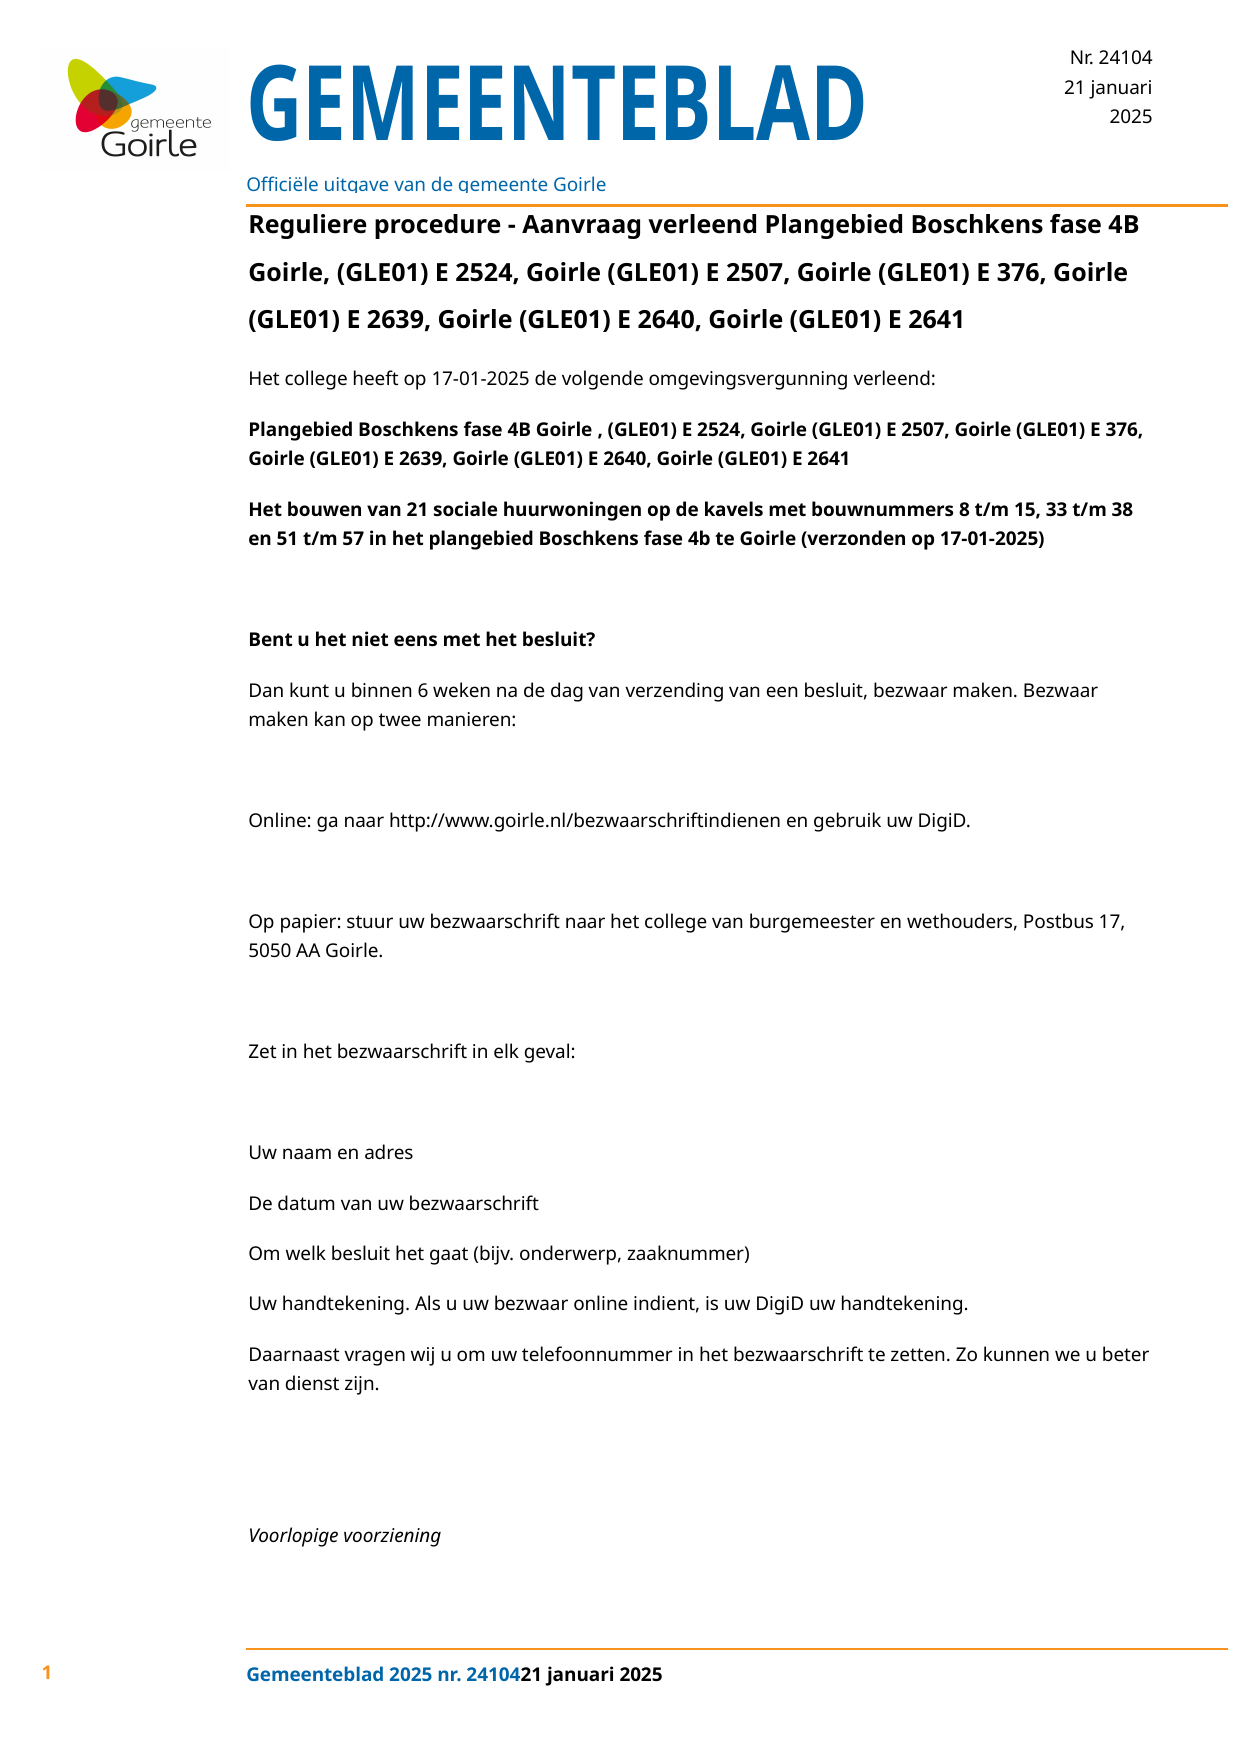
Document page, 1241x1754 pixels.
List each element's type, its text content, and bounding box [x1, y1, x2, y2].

text Reguliere procedure - Aanvraag verleend Plangebied Boschkens fase 4B Goirle, (GLE01) E 2524, Goirle (GLE01) E 2507, Goirle (GLE01) E 376, Goirle (GLE01) E 2639, Goirle (GLE01) E 2640, Goirle (GLE01) E 2641 [248, 207, 1152, 336]
picture [41, 47, 231, 172]
text Bent u het niet eens met het besluit? [248, 626, 1152, 652]
text Om welk besluit het gaat (bijv. onderwerp, zaaknummer) [248, 1240, 1152, 1266]
text Online: ga naar http://www.goirle.nl/bezwaarschriftindienen en gebruik uw DigiD. [248, 807, 1152, 833]
text Uw naam en adres [248, 1139, 1152, 1165]
text Op papier: stuur uw bezwaarschrift naar het college van burgemeester en wethouders, Postbus 17, 5050 AA Goirle. [248, 908, 1152, 963]
text Dan kunt u binnen 6 weken na de dag van verzending van een besluit, bezwaar maken. Bezwaar maken kan op twee manieren: [248, 677, 1152, 732]
text Uw handtekening. Als u uw bezwaar online indient, is uw DigiD uw handtekening. [248, 1291, 1152, 1316]
text De datum van uw bezwaarschrift [248, 1190, 1152, 1215]
text Zet in het bezwaarschrift in elk geval: [248, 1038, 1152, 1064]
text Het college heeft op 17-01-2025 de volgende omgevingsvergunning verleend: [248, 366, 1152, 391]
text Daarnaast vragen wij u om uw telefoonnummer in het bezwaarschrift te zetten. Zo kunnen we u beter van dienst zijn. [248, 1341, 1152, 1396]
text Plangebied Boschkens fase 4B Goirle , (GLE01) E 2524, Goirle (GLE01) E 2507, Goirle (GLE01) E 376, Goirle (GLE01) E 2639, Goirle (GLE01) E 2640, Goirle (GLE01) E 2641 [248, 416, 1152, 471]
text Voorlopige voorziening [248, 1522, 1152, 1547]
text Het bouwen van 21 sociale huurwoningen op de kavels met bouwnummers 8 t/m 15, 33 t/m 38 en 51 t/m 57 in het plangebied Boschkens fase 4b te Goirle (verzonden op 17-01-2025) [248, 496, 1152, 551]
